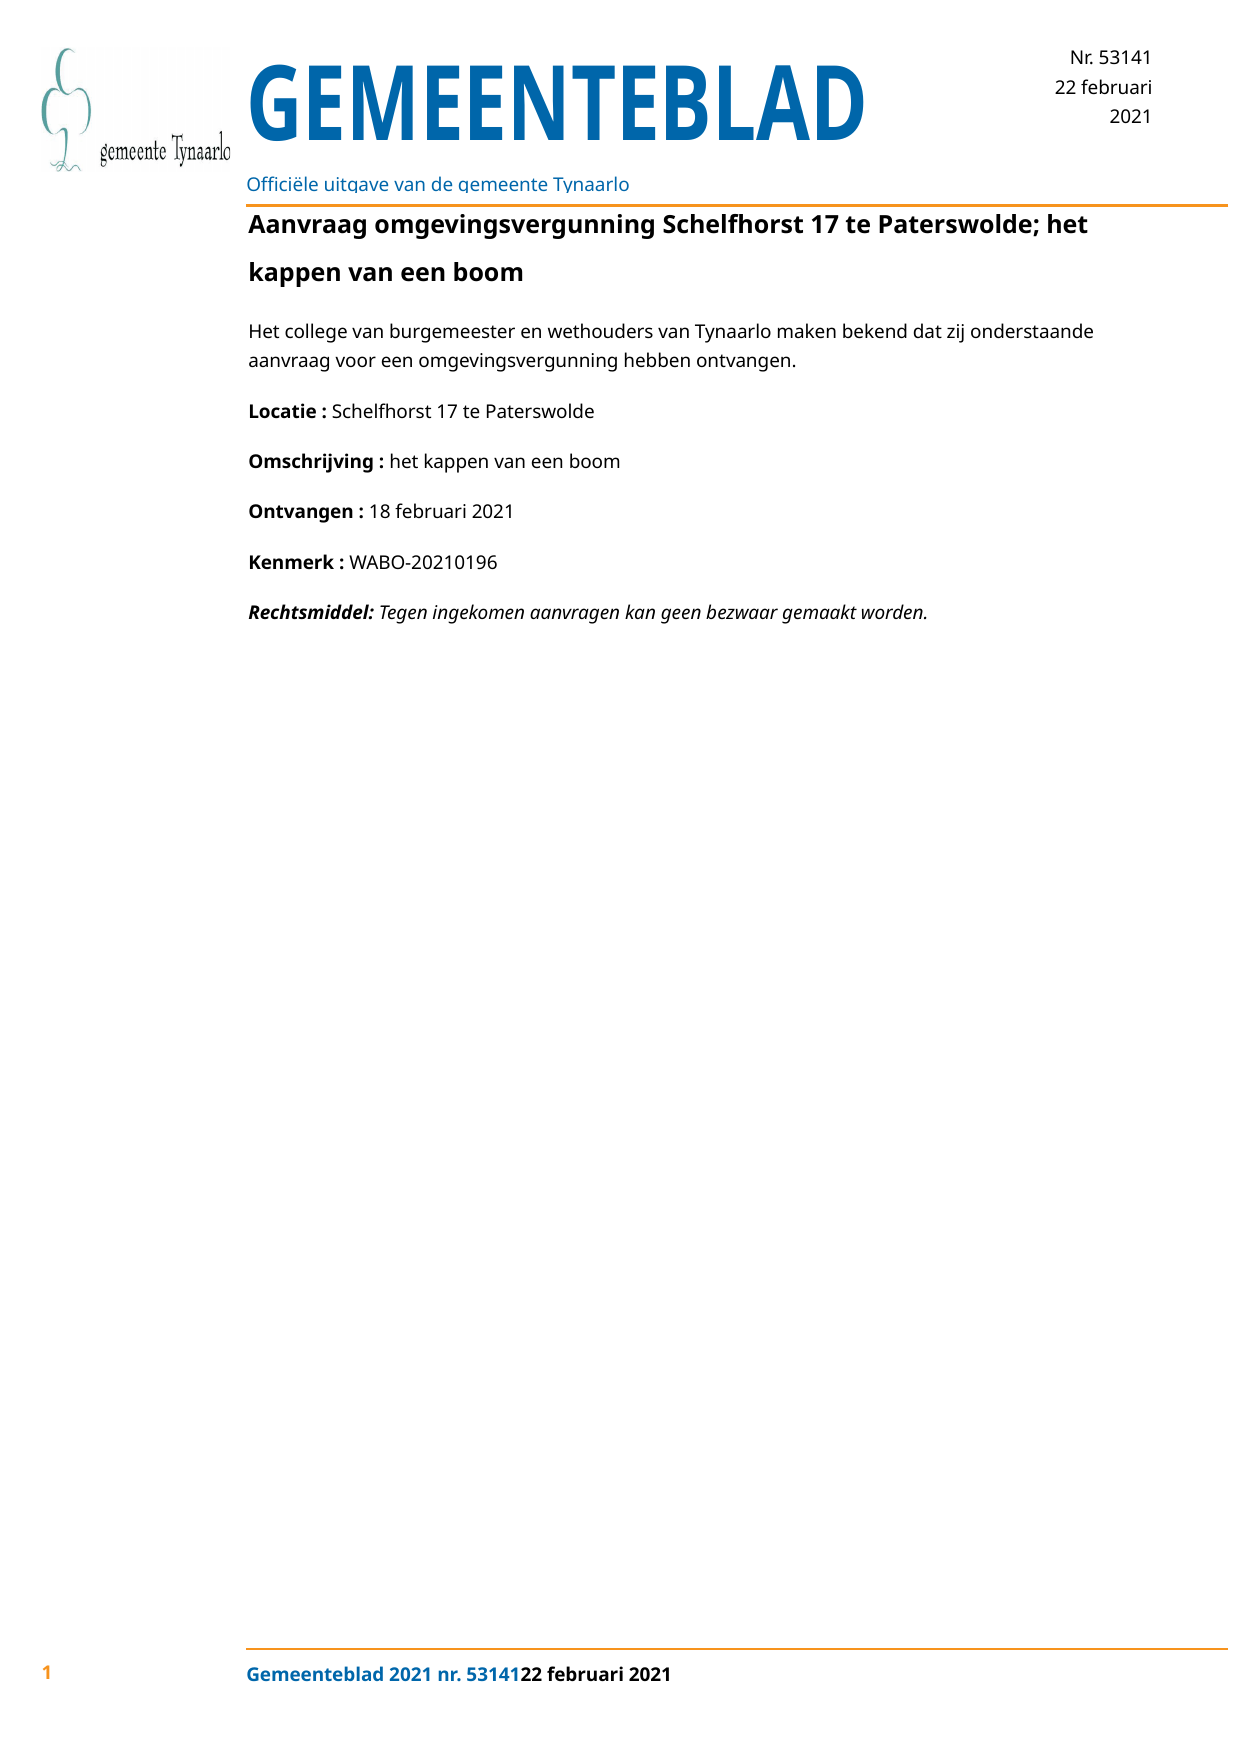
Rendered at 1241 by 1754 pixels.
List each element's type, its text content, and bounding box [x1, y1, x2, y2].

text Aanvraag omgevingsvergunning Schelfhorst 17 te Paterswolde; het kappen van een boom [248, 207, 1152, 288]
text Kenmerk : WABO-20210196 [248, 549, 1152, 575]
text Ontvangen : 18 februari 2021 [248, 499, 1152, 524]
text Omschrijving : het kappen van een boom [248, 448, 1152, 474]
text Het college van burgemeester en wethouders van Tynaarlo maken bekend dat zij onderstaande aanvraag voor een omgevingsvergunning hebben ontvangen. [248, 318, 1152, 373]
picture [41, 47, 231, 172]
text Rechtsmiddel: Tegen ingekomen aanvragen kan geen bezwaar gemaakt worden. [248, 599, 1152, 625]
text Locatie : Schelfhorst 17 te Paterswolde [248, 398, 1152, 424]
